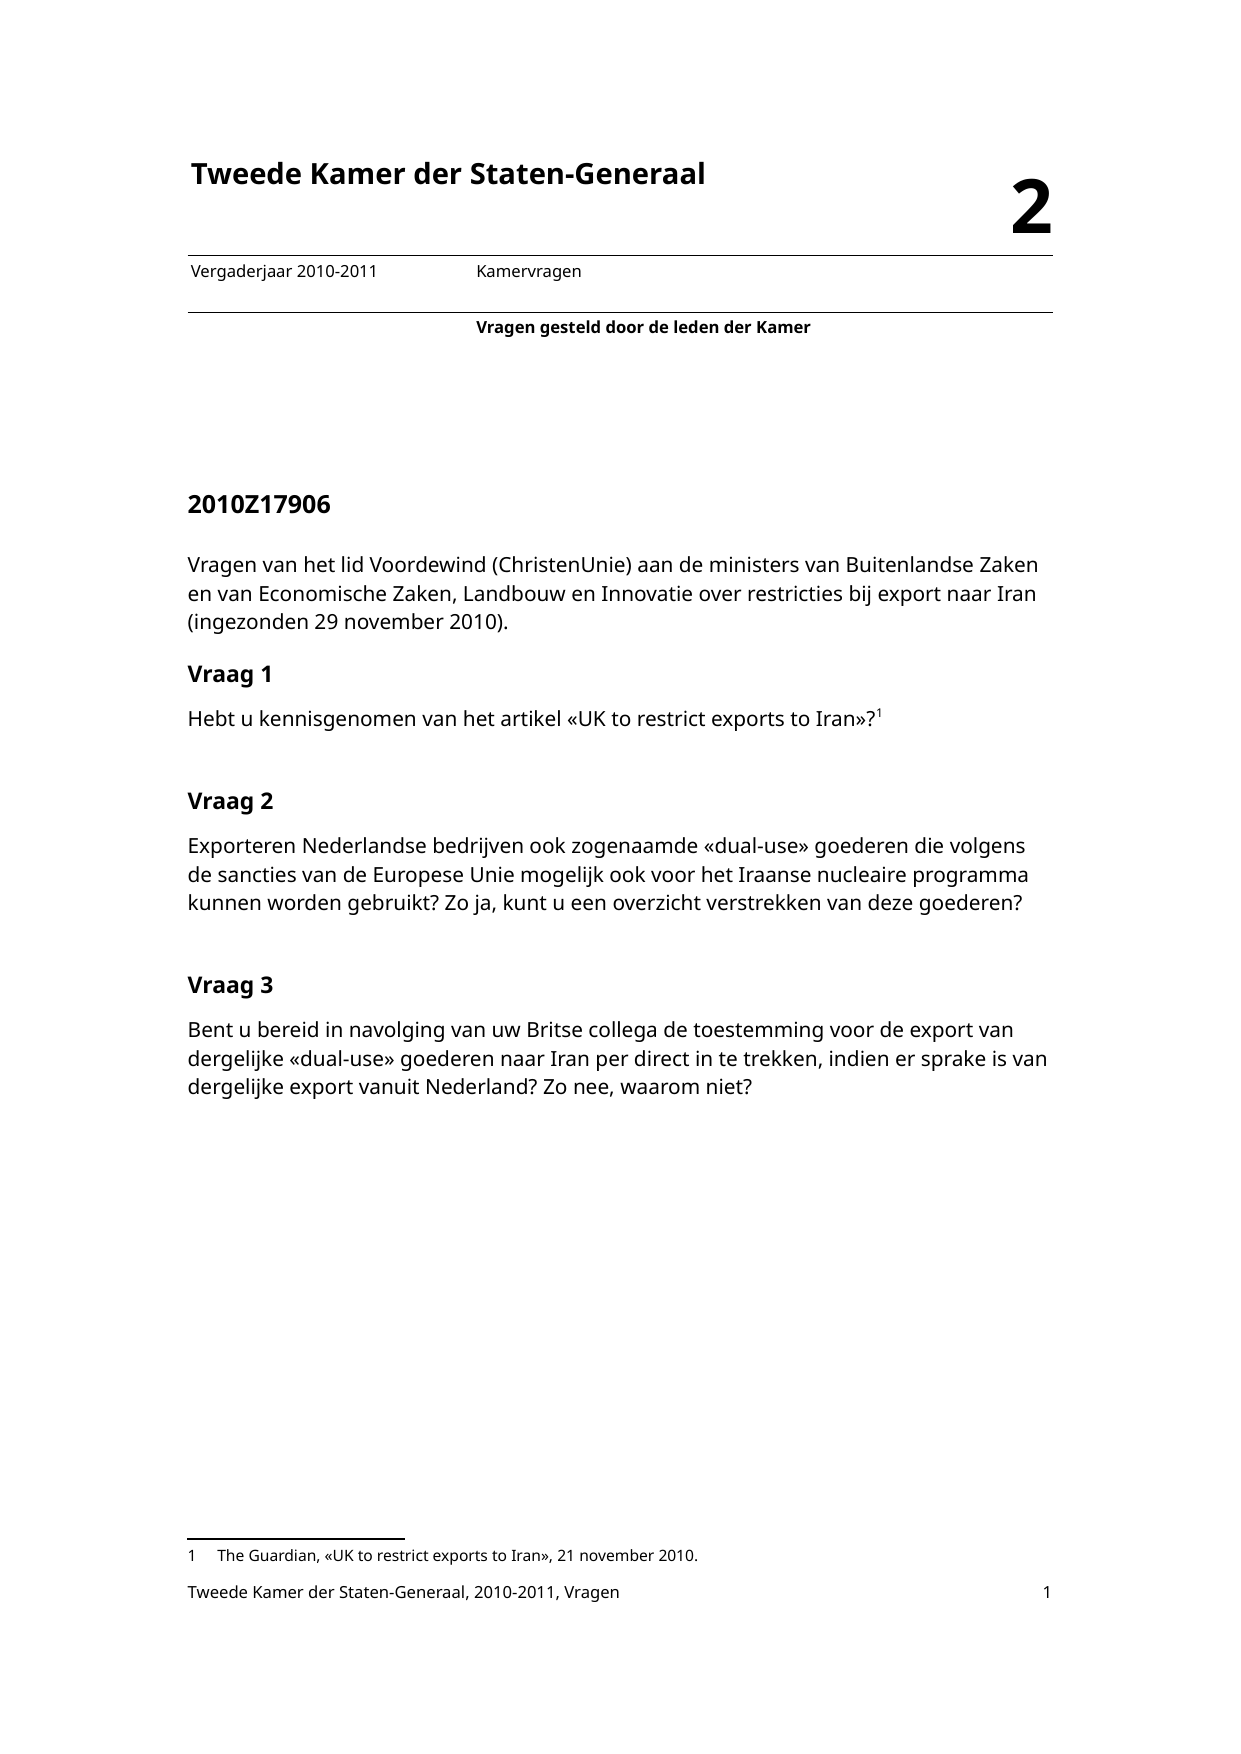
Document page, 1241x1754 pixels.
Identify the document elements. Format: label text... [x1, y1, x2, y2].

table_cell Kamervragen [473, 256, 1053, 312]
table_cell Vergaderjaar 2010-2011 [188, 256, 473, 312]
subtitle Vraag 2 [187, 785, 1053, 817]
table_cell Vragen gesteld door de leden der Kamer [473, 313, 1053, 339]
text 2010Z17906 [187, 487, 1053, 521]
text Vragen van het lid Voordewind (ChristenUnie) aan de ministers van Buitenlandse Zaken en van Economische Zaken, Landbouw en Innovatie over restricties bij export naar Iran (ingezonden 29 november 2010). [187, 550, 1053, 636]
table_cell [188, 313, 473, 339]
table_header 2 [880, 150, 1053, 255]
text Exporteren Nederlandse bedrijven ook zogenaamde «dual-use» goederen die volgens de sancties van de Europese Unie mogelijk ook voor het Iraanse nucleaire programma kunnen worden gebruikt? Zo ja, kunt u een overzicht verstrekken van deze goederen? [187, 832, 1053, 917]
subtitle Vraag 3 [187, 969, 1053, 1001]
table_header Tweede Kamer der Staten-Generaal [188, 150, 879, 255]
text Bent u bereid in navolging van uw Britse collega de toestemming voor de export van dergelijke «dual-use» goederen naar Iran per direct in te trekken, indien er sprake is van dergelijke export vanuit Nederland? Zo nee, waarom niet? [187, 1016, 1053, 1101]
subtitle Vraag 1 [187, 658, 1053, 689]
text The Guardian, «UK to restrict exports to Iran», 21 november 2010. [187, 1538, 1053, 1566]
text Hebt u kennisgenomen van het artikel «UK to restrict exports to Iran»? [187, 704, 1053, 733]
